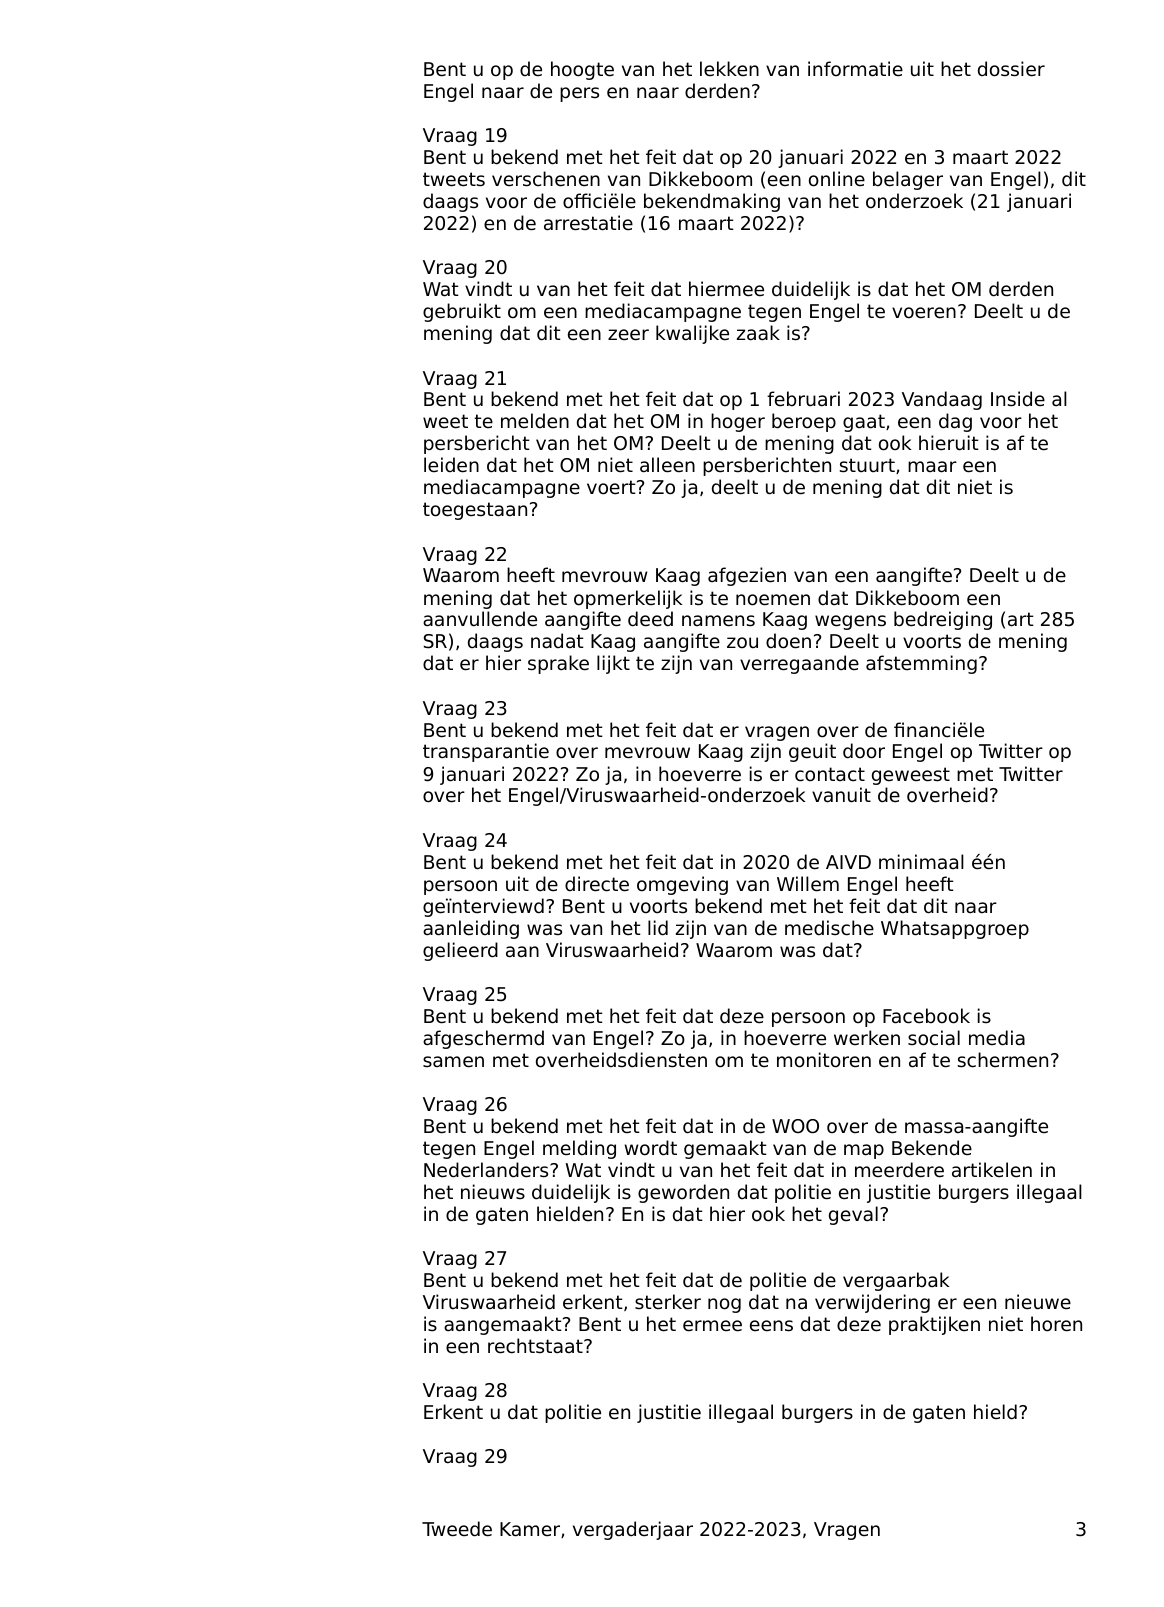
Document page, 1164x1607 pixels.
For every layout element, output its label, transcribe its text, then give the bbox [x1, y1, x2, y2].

text Wat vindt u van het feit dat hiermee duidelijk is dat het OM derden gebruikt om een mediacampagne tegen Engel te voeren? Deelt u de mening dat dit een zeer kwalijke zaak is? [422, 279, 1087, 345]
text Bent u bekend met het feit dat de politie de vergaarbak Viruswaarheid erkent, sterker nog dat na verwijdering er een nieuwe is aangemaakt? Bent u het ermee eens dat deze praktijken niet horen in een rechtstaat? [422, 1270, 1087, 1358]
text Vraag 20 [422, 257, 1087, 279]
text Bent u bekend met het feit dat er vragen over de financiële transparantie over mevrouw Kaag zijn geuit door Engel op Twitter op 9 januari 2022? Zo ja, in hoeverre is er contact geweest met Twitter over het Engel/Viruswaarheid-onderzoek vanuit de overheid? [422, 719, 1087, 807]
text Vraag 19 [422, 125, 1087, 147]
text Vraag 24 [422, 829, 1087, 852]
text Bent u op de hoogte van het lekken van informatie uit het dossier Engel naar de pers en naar derden? [422, 59, 1087, 103]
text Vraag 25 [422, 984, 1087, 1006]
text Vraag 28 [422, 1380, 1087, 1402]
text Erkent u dat politie en justitie illegaal burgers in de gaten hield? [422, 1402, 1087, 1424]
text Vraag 22 [422, 543, 1087, 565]
text Waarom heeft mevrouw Kaag afgezien van een aangifte? Deelt u de mening dat het opmerkelijk is te noemen dat Dikkeboom een aanvullende aangifte deed namens Kaag wegens bedreiging (art 285 SR), daags nadat Kaag aangifte zou doen? Deelt u voorts de mening dat er hier sprake lijkt te zijn van verregaande afstemming? [422, 565, 1087, 675]
text Bent u bekend met het feit dat in 2020 de AIVD minimaal één persoon uit de directe omgeving van Willem Engel heeft geïnterviewd? Bent u voorts bekend met het feit dat dit naar aanleiding was van het lid zijn van de medische Whatsappgroep gelieerd aan Viruswaarheid? Waarom was dat? [422, 852, 1087, 961]
text Vraag 21 [422, 367, 1087, 389]
text Vraag 26 [422, 1094, 1087, 1116]
text Bent u bekend met het feit dat op 20 januari 2022 en 3 maart 2022 tweets verschenen van Dikkeboom (een online belager van Engel), dit daags voor de officiële bekendmaking van het onderzoek (21 januari 2022) en de arrestatie (16 maart 2022)? [422, 147, 1087, 235]
text Vraag 23 [422, 697, 1087, 719]
text Vraag 29 [422, 1446, 1087, 1468]
text Bent u bekend met het feit dat deze persoon op Facebook is afgeschermd van Engel? Zo ja, in hoeverre werken social media samen met overheidsdiensten om te monitoren en af te schermen? [422, 1006, 1087, 1072]
text Bent u bekend met het feit dat in de WOO over de massa-aangifte tegen Engel melding wordt gemaakt van de map Bekende Nederlanders? Wat vindt u van het feit dat in meerdere artikelen in het nieuws duidelijk is geworden dat politie en justitie burgers illegaal in de gaten hielden? En is dat hier ook het geval? [422, 1116, 1087, 1226]
text Vraag 27 [422, 1248, 1087, 1270]
text Bent u bekend met het feit dat op 1 februari 2023 Vandaag Inside al weet te melden dat het OM in hoger beroep gaat, een dag voor het persbericht van het OM? Deelt u de mening dat ook hieruit is af te leiden dat het OM niet alleen persberichten stuurt, maar een mediacampagne voert? Zo ja, deelt u de mening dat dit niet is toegestaan? [422, 389, 1087, 521]
